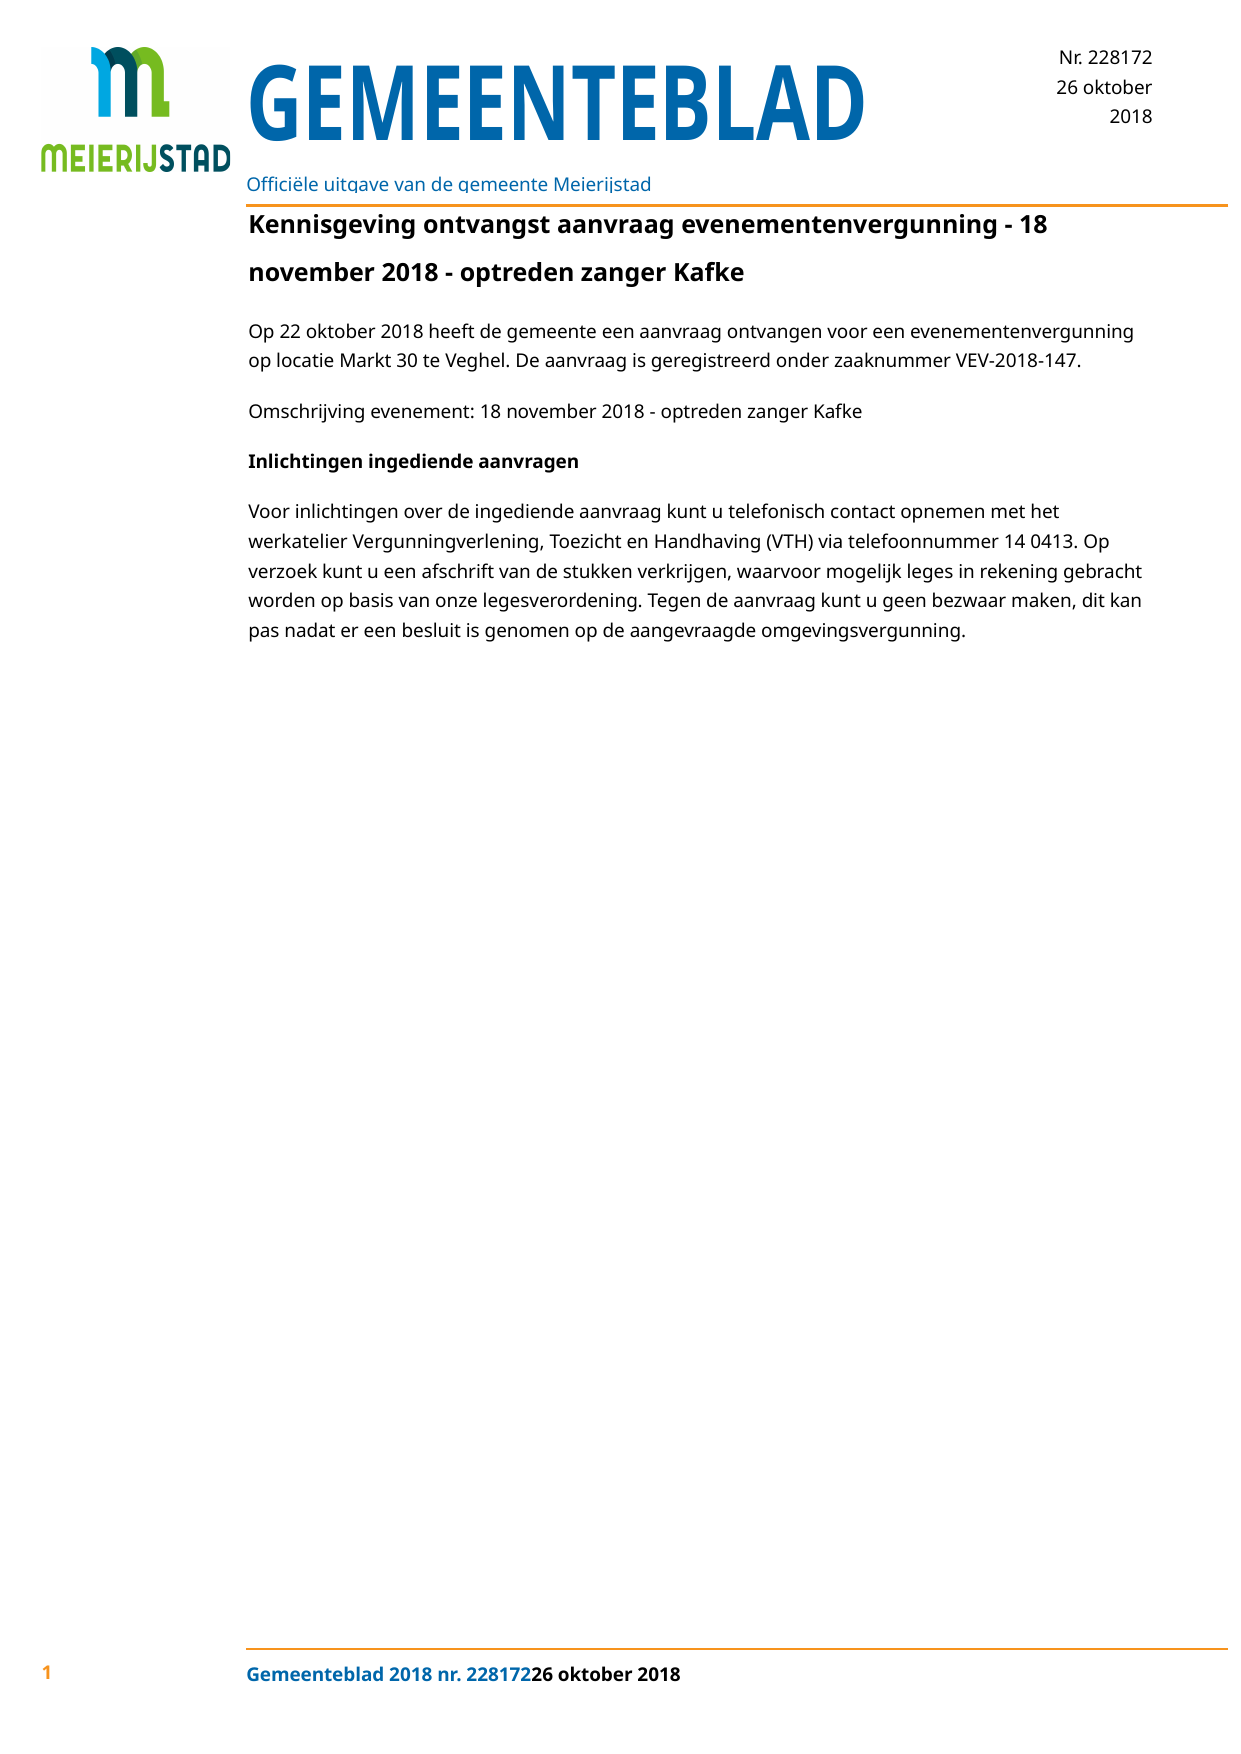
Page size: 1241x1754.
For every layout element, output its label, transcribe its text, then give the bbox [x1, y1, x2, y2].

picture [41, 47, 231, 172]
text Voor inlichtingen over de ingediende aanvraag kunt u telefonisch contact opnemen met het werkatelier Vergunningverlening, Toezicht en Handhaving (VTH) via telefoonnummer 14 0413. Op verzoek kunt u een afschrift van de stukken verkrijgen, waarvoor mogelijk leges in rekening gebracht worden op basis van onze legesverordening. Tegen de aanvraag kunt u geen bezwaar maken, dit kan pas nadat er een besluit is genomen op de aangevraagde omgevingsvergunning. [248, 499, 1152, 643]
text Op 22 oktober 2018 heeft de gemeente een aanvraag ontvangen voor een evenementenvergunning op locatie Markt 30 te Veghel. De aanvraag is geregistreerd onder zaaknummer VEV-2018-147. [248, 318, 1152, 373]
text Inlichtingen ingediende aanvragen [248, 448, 1152, 474]
text Kennisgeving ontvangst aanvraag evenementenvergunning - 18 november 2018 - optreden zanger Kafke [248, 207, 1152, 288]
text Omschrijving evenement: 18 november 2018 - optreden zanger Kafke [248, 398, 1152, 424]
